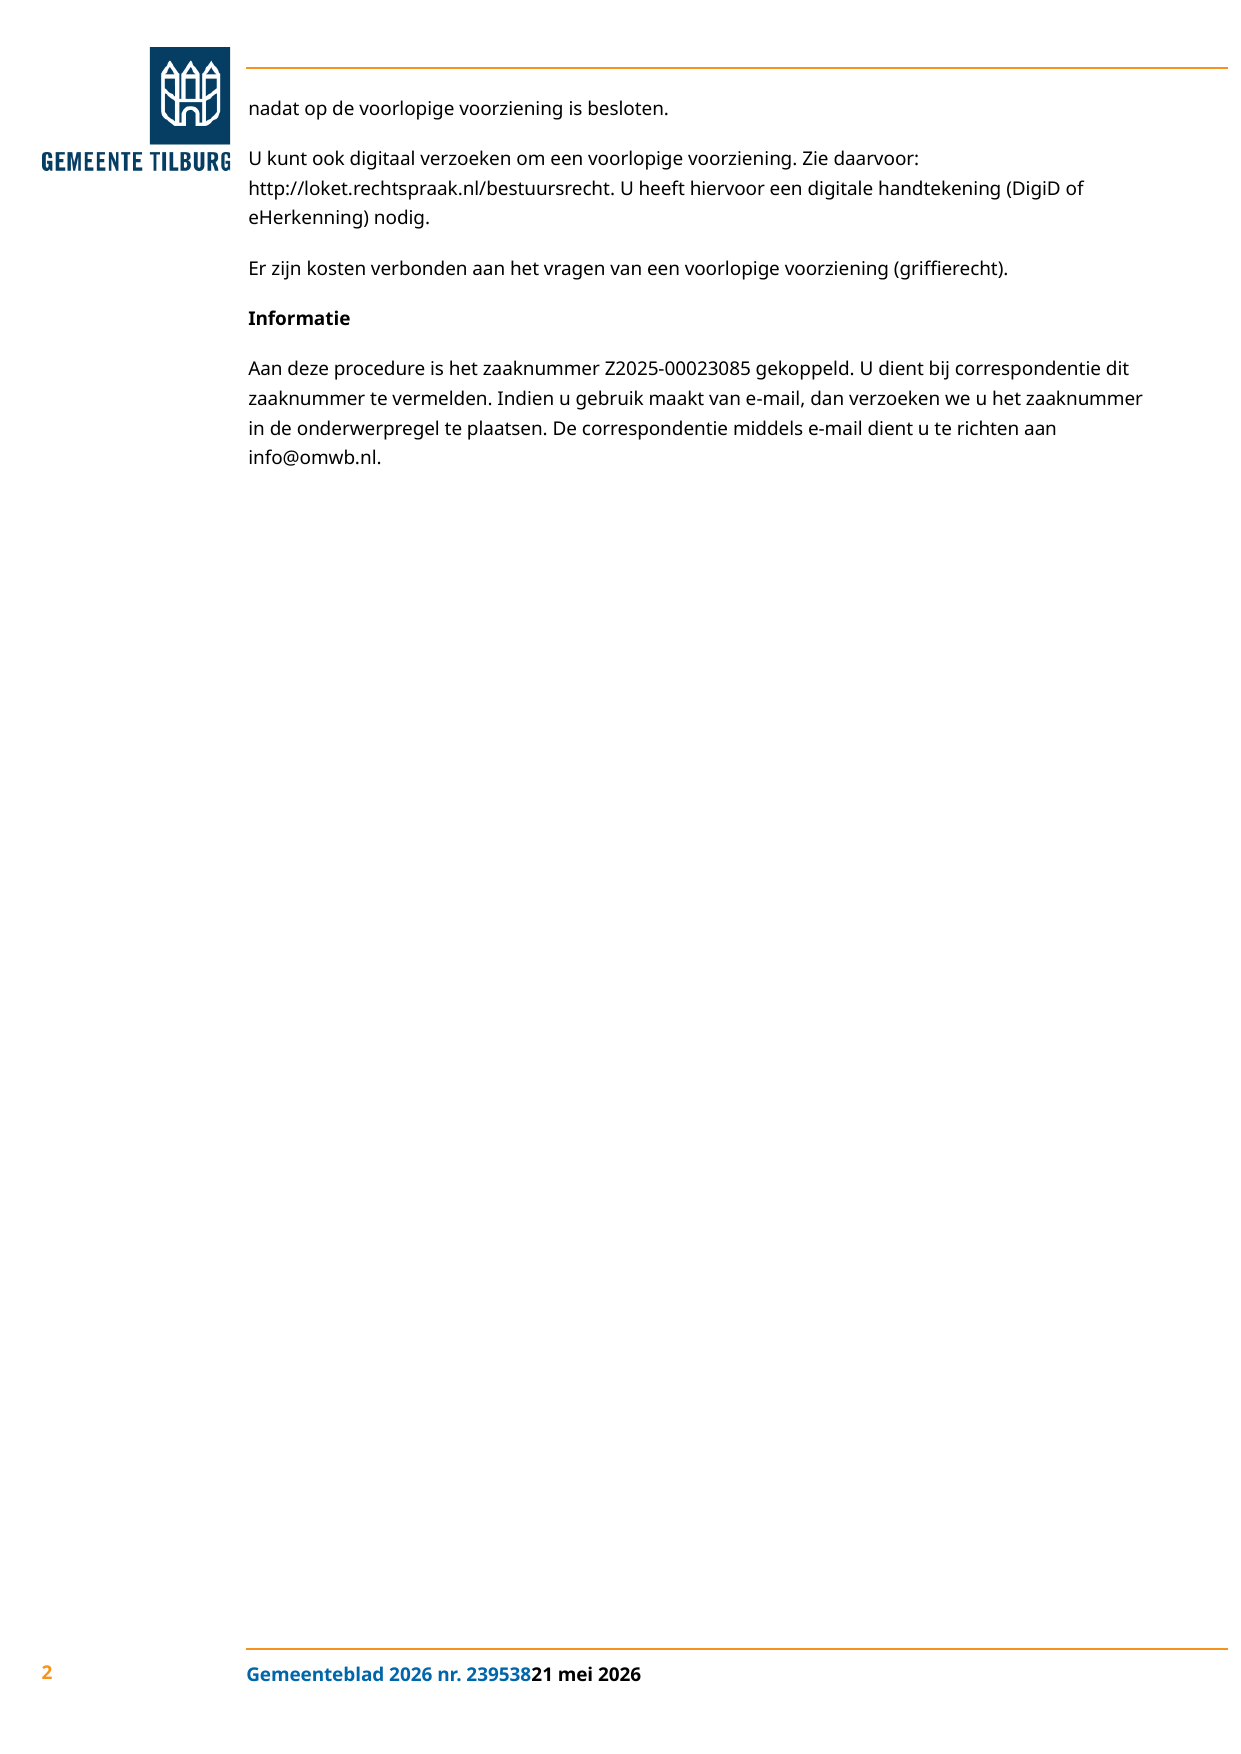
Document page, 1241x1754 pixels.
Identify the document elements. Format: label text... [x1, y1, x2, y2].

text Informatie [248, 305, 1152, 331]
text Aan deze procedure is het zaaknummer Z2025-00023085 gekoppeld. U dient bij correspondentie dit zaaknummer te vermelden. Indien u gebruik maakt van e-mail, dan verzoeken we u het zaaknummer in de onderwerpregel te plaatsen. De correspondentie middels e-mail dient u te richten aan info@omwb.nl. [248, 356, 1152, 470]
picture [41, 47, 231, 172]
text nadat op de voorlopige voorziening is besloten. [248, 95, 1152, 121]
text Er zijn kosten verbonden aan het vragen van een voorlopige voorziening (griffierecht). [248, 255, 1152, 281]
text U kunt ook digitaal verzoeken om een voorlopige voorziening. Zie daarvoor: http://loket.rechtspraak.nl/bestuursrecht. U heeft hiervoor een digitale handtekening (DigiD of eHerkenning) nodig. [248, 145, 1152, 230]
